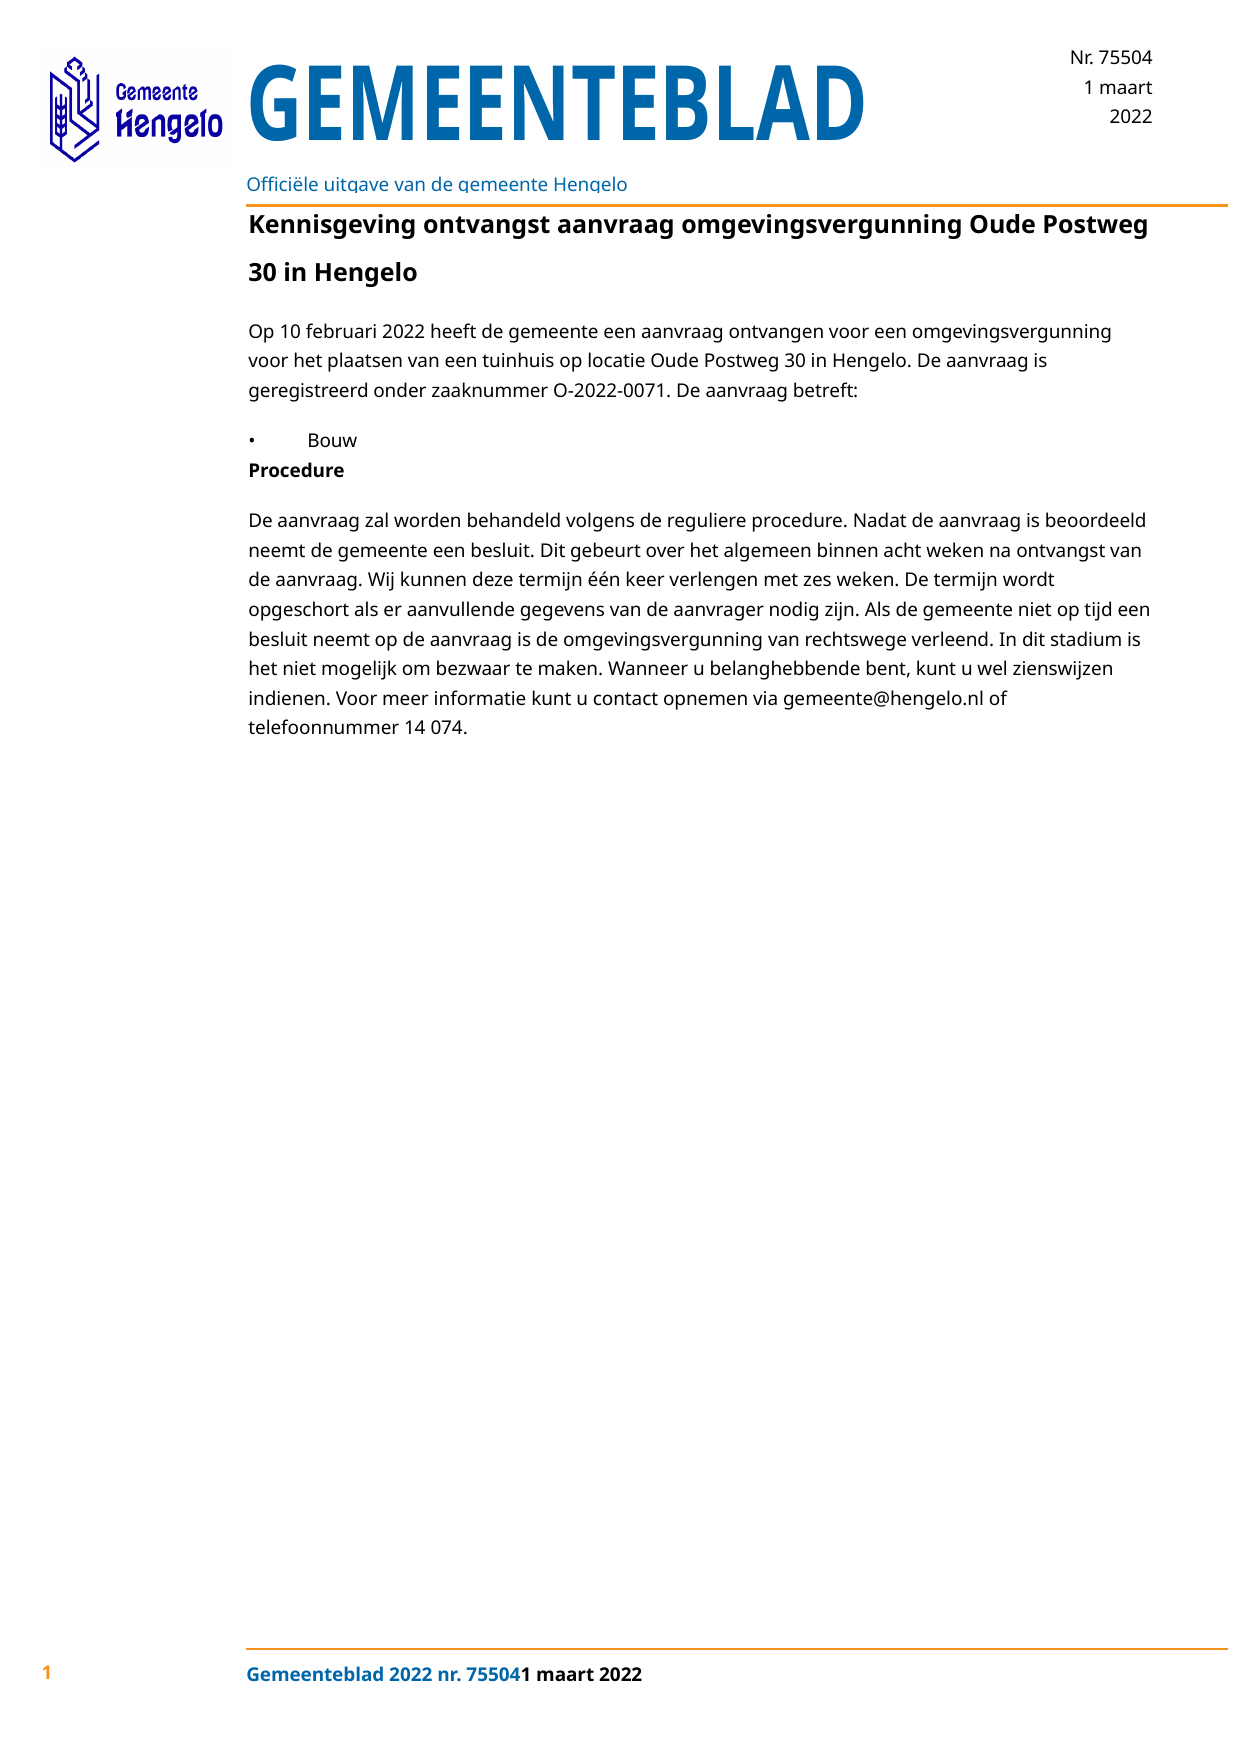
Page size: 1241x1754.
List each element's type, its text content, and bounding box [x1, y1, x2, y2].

picture [41, 47, 231, 172]
text Op 10 februari 2022 heeft de gemeente een aanvraag ontvangen voor een omgevingsvergunning voor het plaatsen van een tuinhuis op locatie Oude Postweg 30 in Hengelo. De aanvraag is geregistreerd onder zaaknummer O-2022-0071. De aanvraag betreft: [248, 318, 1152, 403]
text Procedure [248, 457, 1152, 483]
text Kennisgeving ontvangst aanvraag omgevingsvergunning Oude Postweg 30 in Hengelo [248, 207, 1152, 288]
text De aanvraag zal worden behandeld volgens de reguliere procedure. Nadat de aanvraag is beoordeeld neemt de gemeente een besluit. Dit gebeurt over het algemeen binnen acht weken na ontvangst van de aanvraag. Wij kunnen deze termijn één keer verlengen met zes weken. De termijn wordt opgeschort als er aanvullende gegevens van de aanvrager nodig zijn. Als de gemeente niet op tijd een besluit neemt op de aanvraag is de omgevingsvergunning van rechtswege verleend. In dit stadium is het niet mogelijk om bezwaar te maken. Wanneer u belanghebbende bent, kunt u wel zienswijzen indienen. Voor meer informatie kunt u contact opnemen via gemeente@hengelo.nl of telefoonnummer 14 074. [248, 507, 1152, 740]
list Bouw [248, 427, 1152, 453]
